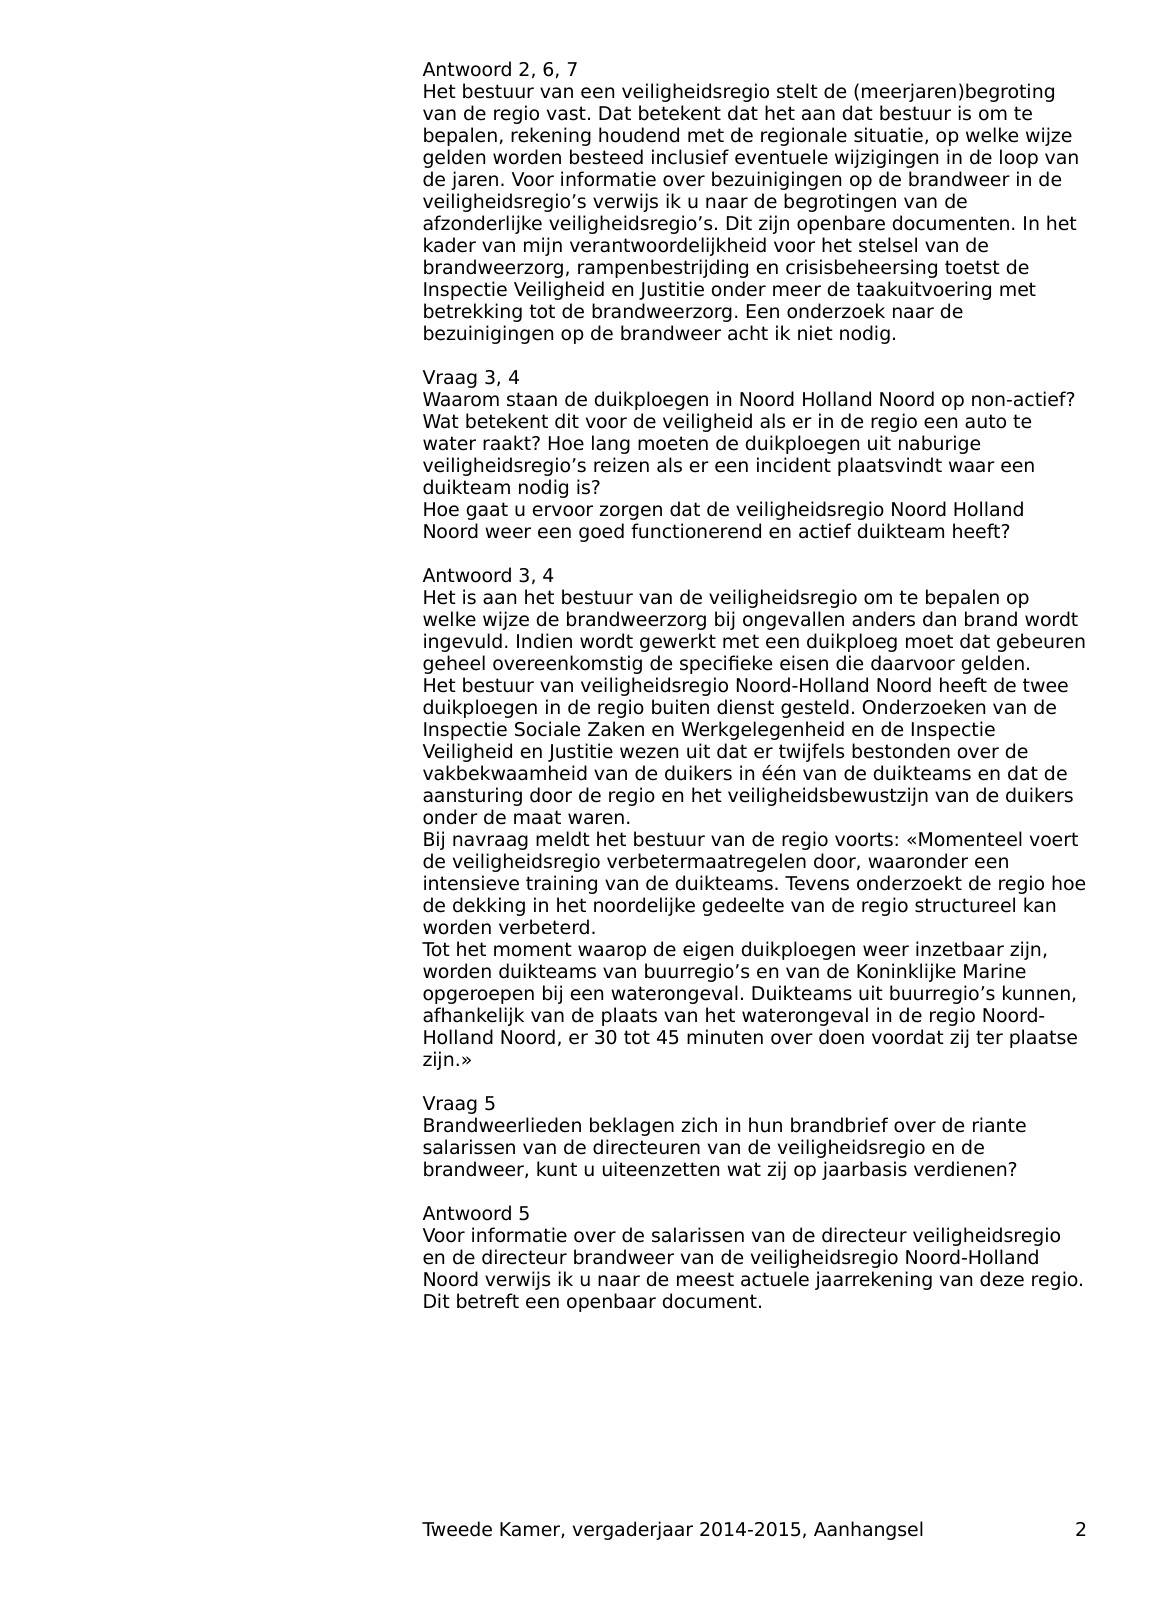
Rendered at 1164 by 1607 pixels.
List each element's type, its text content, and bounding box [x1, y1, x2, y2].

text Waarom staan de duikploegen in Noord Holland Noord op non-actief? Wat betekent dit voor de veiligheid als er in de regio een auto te water raakt? Hoe lang moeten de duikploegen uit naburige veiligheidsregio’s reizen als er een incident plaatsvindt waar een duikteam nodig is? [422, 389, 1087, 499]
text Antwoord 2, 6, 7 [422, 59, 1087, 81]
text Het is aan het bestuur van de veiligheidsregio om te bepalen op welke wijze de brandweerzorg bij ongevallen anders dan brand wordt ingevuld. Indien wordt gewerkt met een duikploeg moet dat gebeuren geheel overeenkomstig de specifieke eisen die daarvoor gelden. [422, 587, 1087, 675]
text Bij navraag meldt het bestuur van de regio voorts: «Momenteel voert de veiligheidsregio verbetermaatregelen door, waaronder een intensieve training van de duikteams. Tevens onderzoekt de regio hoe de dekking in het noordelijke gedeelte van de regio structureel kan worden verbeterd. [422, 829, 1087, 939]
text Tot het moment waarop de eigen duikploegen weer inzetbaar zijn, worden duikteams van buurregio’s en van de Koninklijke Marine opgeroepen bij een waterongeval. Duikteams uit buurregio’s kunnen, afhankelijk van de plaats van het waterongeval in de regio Noord-Holland Noord, er 30 tot 45 minuten over doen voordat zij ter plaatse zijn.» [422, 939, 1087, 1071]
text Het bestuur van veiligheidsregio Noord-Holland Noord heeft de twee duikploegen in de regio buiten dienst gesteld. Onderzoeken van de Inspectie Sociale Zaken en Werkgelegenheid en de Inspectie Veiligheid en Justitie wezen uit dat er twijfels bestonden over de vakbekwaamheid van de duikers in één van de duikteams en dat de aansturing door de regio en het veiligheidsbewustzijn van de duikers onder de maat waren. [422, 675, 1087, 829]
text Brandweerlieden beklagen zich in hun brandbrief over de riante salarissen van de directeuren van de veiligheidsregio en de brandweer, kunt u uiteenzetten wat zij op jaarbasis verdienen? [422, 1115, 1087, 1181]
text Voor informatie over de salarissen van de directeur veiligheidsregio en de directeur brandweer van de veiligheidsregio Noord-Holland Noord verwijs ik u naar de meest actuele jaarrekening van deze regio. Dit betreft een openbaar document. [422, 1225, 1087, 1313]
text Antwoord 5 [422, 1203, 1087, 1225]
text Vraag 3, 4 [422, 367, 1087, 389]
text Antwoord 3, 4 [422, 565, 1087, 587]
text Vraag 5 [422, 1093, 1087, 1115]
text Hoe gaat u ervoor zorgen dat de veiligheidsregio Noord Holland Noord weer een goed functionerend en actief duikteam heeft? [422, 499, 1087, 543]
text Het bestuur van een veiligheidsregio stelt de (meerjaren)begroting van de regio vast. Dat betekent dat het aan dat bestuur is om te bepalen, rekening houdend met de regionale situatie, op welke wijze gelden worden besteed inclusief eventuele wijzigingen in de loop van de jaren. Voor informatie over bezuinigingen op de brandweer in de veiligheidsregio’s verwijs ik u naar de begrotingen van de afzonderlijke veiligheidsregio’s. Dit zijn openbare documenten. In het kader van mijn verantwoordelijkheid voor het stelsel van de brandweerzorg, rampenbestrijding en crisisbeheersing toetst de Inspectie Veiligheid en Justitie onder meer de taakuitvoering met betrekking tot de brandweerzorg. Een onderzoek naar de bezuinigingen op de brandweer acht ik niet nodig. [422, 81, 1087, 345]
